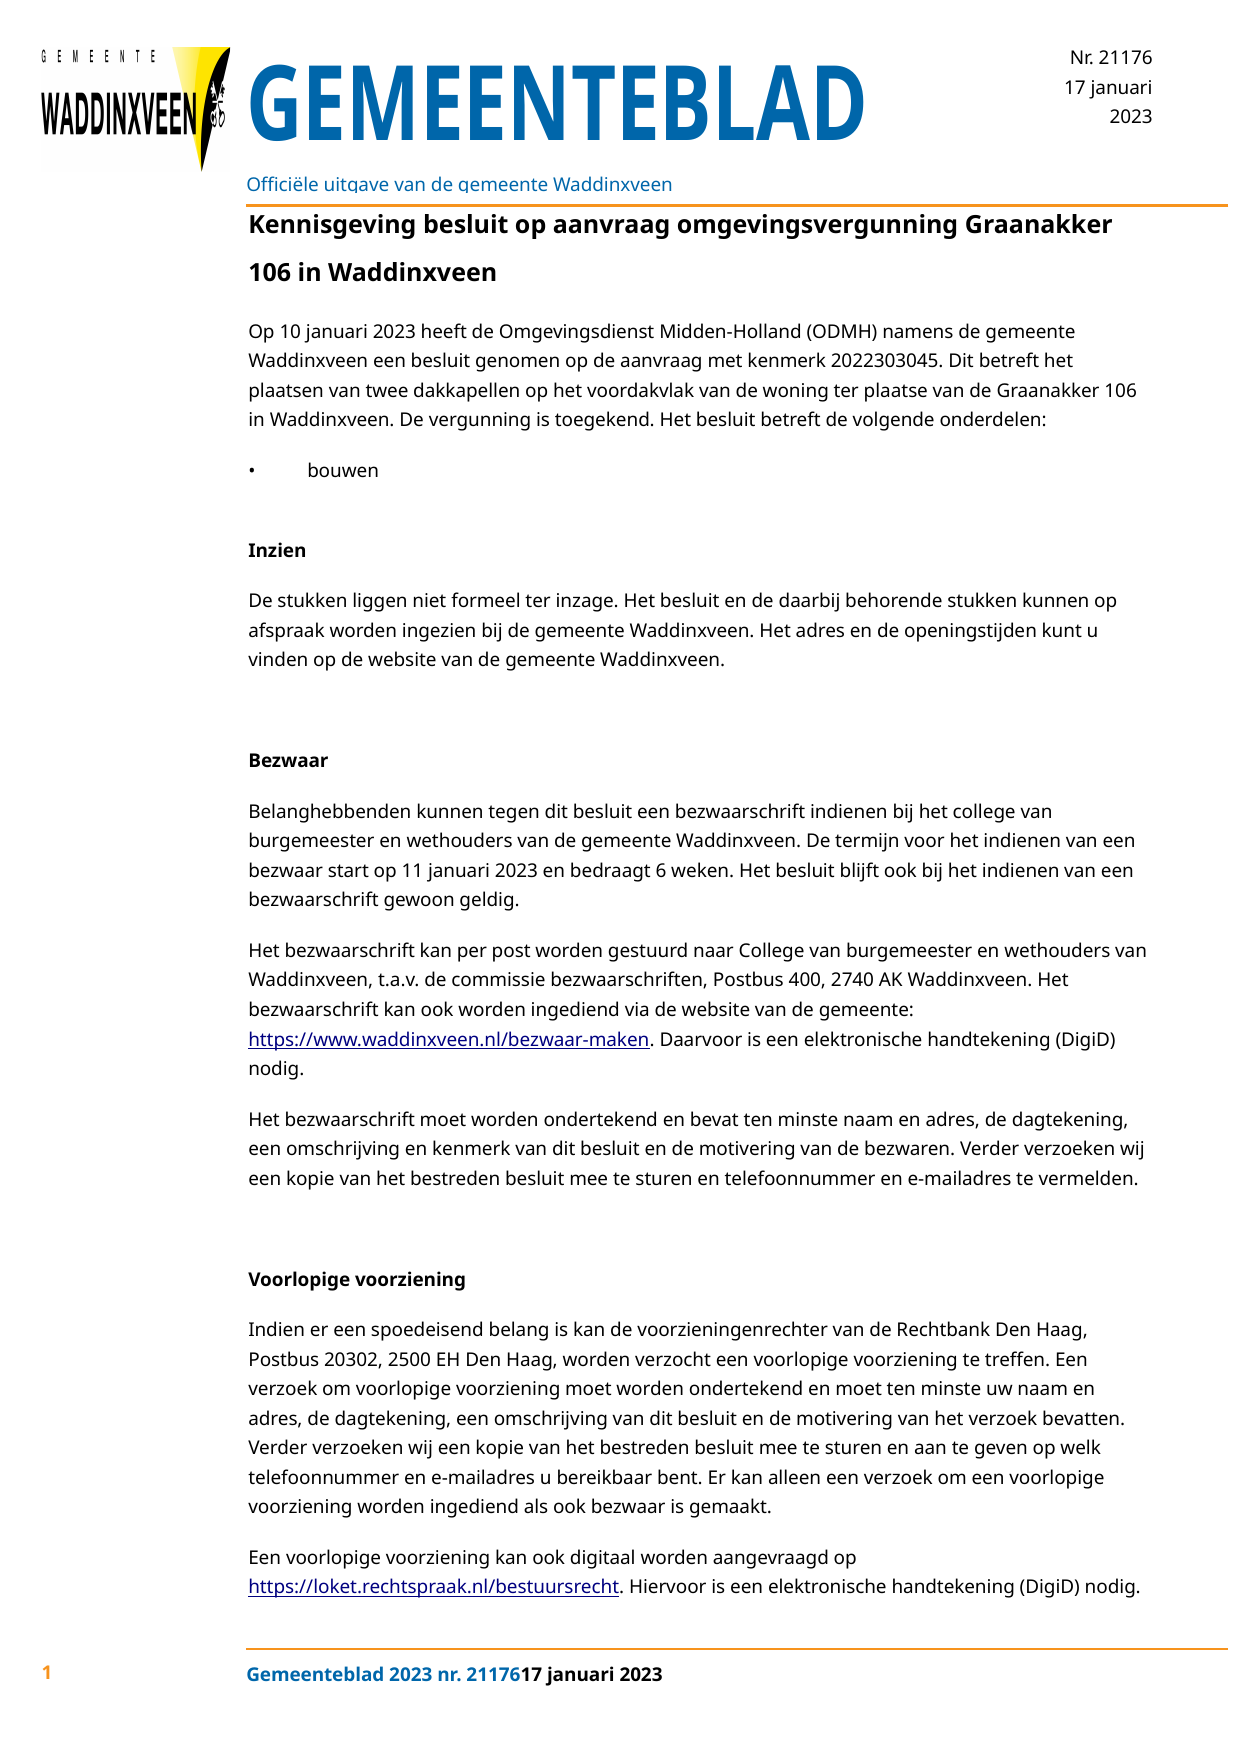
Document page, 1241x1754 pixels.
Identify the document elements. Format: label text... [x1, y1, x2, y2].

text Een voorlopige voorziening kan ook digitaal worden aangevraagd op https://loket.rechtspraak.nl/bestuursrecht. Hiervoor is een elektronische handtekening (DigiD) nodig. [248, 1544, 1152, 1599]
text Kennisgeving besluit op aanvraag omgevingsvergunning Graanakker 106 in Waddinxveen [248, 207, 1152, 288]
text Belanghebbenden kunnen tegen dit besluit een bezwaarschrift indienen bij het college van burgemeester en wethouders van de gemeente Waddinxveen. De termijn voor het indienen van een bezwaar start op 11 januari 2023 en bedraagt 6 weken. Het besluit blijft ook bij het indienen van een bezwaarschrift gewoon geldig. [248, 798, 1152, 912]
picture [41, 47, 231, 172]
text Inzien [248, 537, 1152, 563]
text Indien er een spoedeisend belang is kan de voorzieningenrechter van de Rechtbank Den Haag, Postbus 20302, 2500 EH Den Haag, worden verzocht een voorlopige voorziening te treffen. Een verzoek om voorlopige voorziening moet worden ondertekend en moet ten minste uw naam en adres, de dagtekening, een omschrijving van dit besluit en de motivering van het verzoek bevatten. Verder verzoeken wij een kopie van het bestreden besluit mee te sturen en aan te geven op welk telefoonnummer en e-mailadres u bereikbaar bent. Er kan alleen een verzoek om een voorlopige voorziening worden ingediend als ook bezwaar is gemaakt. [248, 1316, 1152, 1519]
text Op 10 januari 2023 heeft de Omgevingsdienst Midden-Holland (ODMH) namens de gemeente Waddinxveen een besluit genomen op de aanvraag met kenmerk 2022303045. Dit betreft het plaatsen van twee dakkapellen op het voordakvlak van de woning ter plaatse van de Graanakker 106 in Waddinxveen. De vergunning is toegekend. Het besluit betreft de volgende onderdelen: [248, 318, 1152, 432]
text Het bezwaarschrift moet worden ondertekend en bevat ten minste naam en adres, de dagtekening, een omschrijving en kenmerk van dit besluit en de motivering van de bezwaren. Verder verzoeken wij een kopie van het bestreden besluit mee te sturen en telefoonnummer en e-mailadres te vermelden. [248, 1106, 1152, 1191]
text Het bezwaarschrift kan per post worden gestuurd naar College van burgemeester en wethouders van Waddinxveen, t.a.v. de commissie bezwaarschriften, Postbus 400, 2740 AK Waddinxveen. Het bezwaarschrift kan ook worden ingediend via de website van de gemeente: https://www.waddinxveen.nl/bezwaar-maken. Daarvoor is een elektronische handtekening (DigiD) nodig. [248, 937, 1152, 1081]
list bouwen [248, 457, 1152, 483]
text Bezwaar [248, 747, 1152, 773]
text De stukken liggen niet formeel ter inzage. Het besluit en de daarbij behorende stukken kunnen op afspraak worden ingezien bij de gemeente Waddinxveen. Het adres en de openingstijden kunt u vinden op de website van de gemeente Waddinxveen. [248, 587, 1152, 672]
text Voorlopige voorziening [248, 1266, 1152, 1292]
